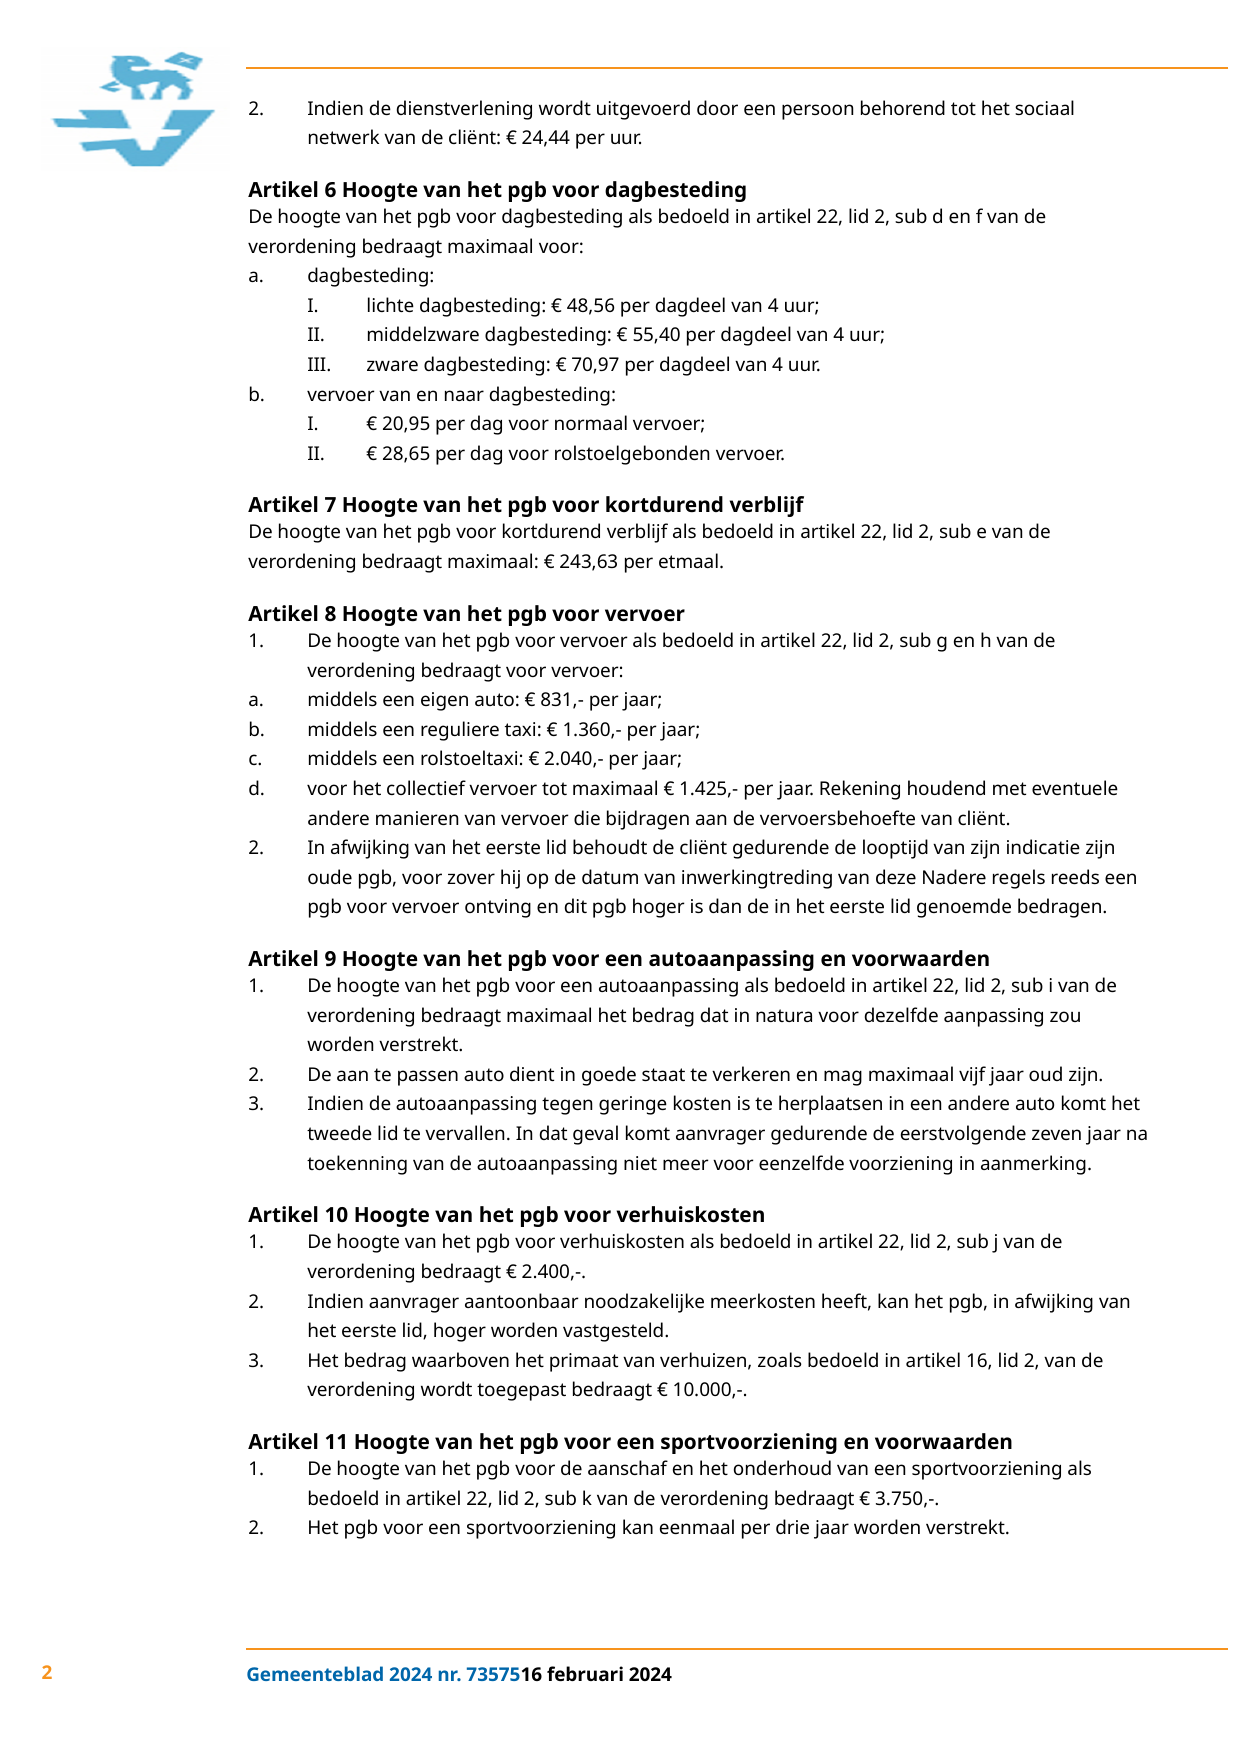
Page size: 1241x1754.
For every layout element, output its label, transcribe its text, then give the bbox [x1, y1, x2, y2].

text Artikel 9 Hoogte van het pgb voor een autoaanpassing en voorwaarden [248, 944, 1152, 972]
list middels een rolstoeltaxi: € 2.040,- per jaar; [248, 746, 1152, 771]
text Artikel 7 Hoogte van het pgb voor kortdurend verblijf [248, 490, 1152, 519]
list Indien aanvrager aantoonbaar noodzakelijke meerkosten heeft, kan het pgb, in afwijking van het eerste lid, hoger worden vastgesteld. [248, 1288, 1152, 1343]
list De hoogte van het pgb voor de aanschaf en het onderhoud van een sportvoorziening als bedoeld in artikel 22, lid 2, sub k van de verordening bedraagt € 3.750,-. [248, 1455, 1152, 1511]
list € 28,65 per dag voor rolstoelgebonden vervoer. [307, 440, 1152, 466]
text Artikel 10 Hoogte van het pgb voor verhuiskosten [248, 1200, 1152, 1229]
list middels een reguliere taxi: € 1.360,- per jaar; [248, 716, 1152, 742]
list Het pgb voor een sportvoorziening kan eenmaal per drie jaar worden verstrekt. [248, 1514, 1152, 1540]
text De hoogte van het pgb voor dagbesteding als bedoeld in artikel 22, lid 2, sub d en f van de verordening bedraagt maximaal voor: [248, 203, 1152, 258]
list voor het collectief vervoer tot maximaal € 1.425,- per jaar. Rekening houdend met eventuele andere manieren van vervoer die bijdragen aan de vervoersbehoefte van cliënt. [248, 775, 1152, 830]
text Artikel 8 Hoogte van het pgb voor vervoer [248, 599, 1152, 627]
list zware dagbesteding: € 70,97 per dagdeel van 4 uur. [307, 351, 1152, 377]
text Artikel 6 Hoogte van het pgb voor dagbesteding [248, 175, 1152, 203]
text De hoogte van het pgb voor kortdurend verblijf als bedoeld in artikel 22, lid 2, sub e van de verordening bedraagt maximaal: € 243,63 per etmaal. [248, 519, 1152, 574]
list De hoogte van het pgb voor verhuiskosten als bedoeld in artikel 22, lid 2, sub j van de verordening bedraagt € 2.400,-. [248, 1229, 1152, 1284]
list middels een eigen auto: € 831,- per jaar; [248, 686, 1152, 712]
list De hoogte van het pgb voor vervoer als bedoeld in artikel 22, lid 2, sub g en h van de verordening bedraagt voor vervoer: [248, 627, 1152, 682]
picture [41, 47, 231, 172]
list dagbesteding: [248, 262, 1152, 288]
list Indien de dienstverlening wordt uitgevoerd door een persoon behorend tot het sociaal netwerk van de cliënt: € 24,44 per uur. [248, 95, 1152, 150]
list vervoer van en naar dagbesteding: [248, 381, 1152, 406]
list De hoogte van het pgb voor een autoaanpassing als bedoeld in artikel 22, lid 2, sub i van de verordening bedraagt maximaal het bedrag dat in natura voor dezelfde aanpassing zou worden verstrekt. [248, 972, 1152, 1057]
list In afwijking van het eerste lid behoudt de cliënt gedurende de looptijd van zijn indicatie zijn oude pgb, voor zover hij op de datum van inwerkingtreding van deze Nadere regels reeds een pgb voor vervoer ontving en dit pgb hoger is dan de in het eerste lid genoemde bedragen. [248, 834, 1152, 919]
list lichte dagbesteding: € 48,56 per dagdeel van 4 uur; [307, 292, 1152, 318]
list Indien de autoaanpassing tegen geringe kosten is te herplaatsen in een andere auto komt het tweede lid te vervallen. In dat geval komt aanvrager gedurende de eerstvolgende zeven jaar na toekenning van de autoaanpassing niet meer voor eenzelfde voorziening in aanmerking. [248, 1091, 1152, 1176]
list middelzware dagbesteding: € 55,40 per dagdeel van 4 uur; [307, 322, 1152, 347]
list € 20,95 per dag voor normaal vervoer; [307, 410, 1152, 436]
list De aan te passen auto dient in goede staat te verkeren en mag maximaal vijf jaar oud zijn. [248, 1061, 1152, 1087]
list Het bedrag waarboven het primaat van verhuizen, zoals bedoeld in artikel 16, lid 2, van de verordening wordt toegepast bedraagt € 10.000,-. [248, 1347, 1152, 1402]
text Artikel 11 Hoogte van het pgb voor een sportvoorziening en voorwaarden [248, 1427, 1152, 1455]
